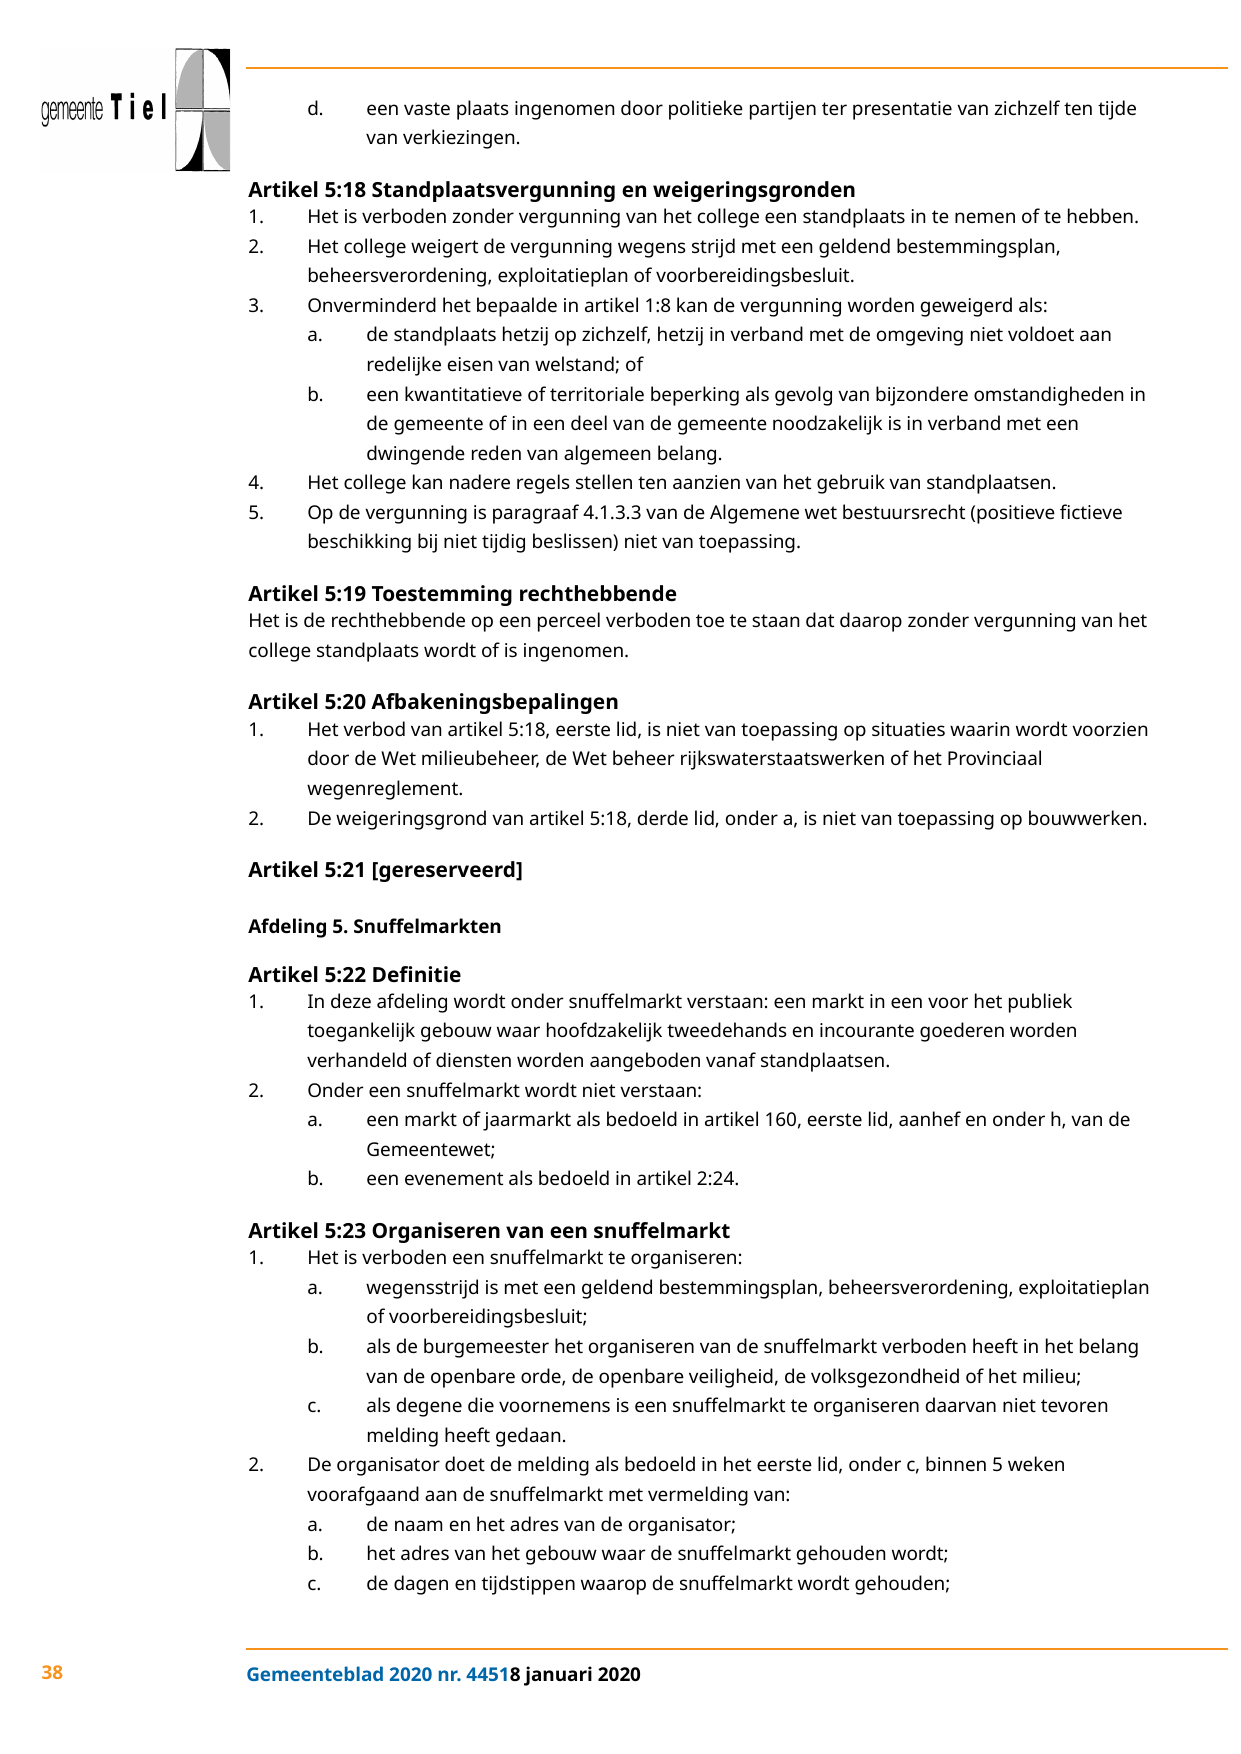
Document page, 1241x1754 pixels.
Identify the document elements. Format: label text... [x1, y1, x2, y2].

list als de burgemeester het organiseren van de snuffelmarkt verboden heeft in het belang van de openbare orde, de openbare veiligheid, de volksgezondheid of het milieu; [307, 1333, 1152, 1388]
list Het is verboden zonder vergunning van het college een standplaats in te nemen of te hebben. [248, 203, 1152, 229]
list als degene die voornemens is een snuffelmarkt te organiseren daarvan niet tevoren melding heeft gedaan. [307, 1392, 1152, 1448]
list de standplaats hetzij op zichzelf, hetzij in verband met de omgeving niet voldoet aan redelijke eisen van welstand; of [307, 322, 1152, 377]
list een vaste plaats ingenomen door politieke partijen ter presentatie van zichzelf ten tijde van verkiezingen. [307, 95, 1152, 150]
list Het college kan nadere regels stellen ten aanzien van het gebruik van standplaatsen. [248, 469, 1152, 495]
text Het is de rechthebbende op een perceel verboden toe te staan dat daarop zonder vergunning van het college standplaats wordt of is ingenomen. [248, 607, 1152, 663]
list het adres van het gebouw waar de snuffelmarkt gehouden wordt; [307, 1540, 1152, 1566]
list Het verbod van artikel 5:18, eerste lid, is niet van toepassing op situaties waarin wordt voorzien door de Wet milieubeheer, de Wet beheer rijkswaterstaatswerken of het Provinciaal wegenreglement. [248, 716, 1152, 801]
list Onverminderd het bepaalde in artikel 1:8 kan de vergunning worden geweigerd als: [248, 292, 1152, 318]
list Op de vergunning is paragraaf 4.1.3.3 van de Algemene wet bestuursrecht (positieve fictieve beschikking bij niet tijdig beslissen) niet van toepassing. [248, 499, 1152, 554]
list De organisator doet de melding als bedoeld in het eerste lid, onder c, binnen 5 weken voorafgaand aan de snuffelmarkt met vermelding van: [248, 1452, 1152, 1507]
list een markt of jaarmarkt als bedoeld in artikel 160, eerste lid, aanhef en onder h, van de Gemeentewet; [307, 1106, 1152, 1162]
list een kwantitatieve of territoriale beperking als gevolg van bijzondere omstandigheden in de gemeente of in een deel van de gemeente noodzakelijk is in verband met een dwingende reden van algemeen belang. [307, 381, 1152, 466]
list Onder een snuffelmarkt wordt niet verstaan: [248, 1077, 1152, 1103]
text Artikel 5:20 Afbakeningsbepalingen [248, 687, 1152, 716]
text Artikel 5:19 Toestemming rechthebbende [248, 579, 1152, 607]
list Het is verboden een snuffelmarkt te organiseren: [248, 1244, 1152, 1270]
list De weigeringsgrond van artikel 5:18, derde lid, onder a, is niet van toepassing op bouwwerken. [248, 805, 1152, 830]
text Artikel 5:22 Definitie [248, 960, 1152, 988]
text Artikel 5:23 Organiseren van een snuffelmarkt [248, 1216, 1152, 1244]
picture [41, 47, 231, 172]
list de dagen en tijdstippen waarop de snuffelmarkt wordt gehouden; [307, 1570, 1152, 1596]
list In deze afdeling wordt onder snuffelmarkt verstaan: een markt in een voor het publiek toegankelijk gebouw waar hoofdzakelijk tweedehands en incourante goederen worden verhandeld of diensten worden aangeboden vanaf standplaatsen. [248, 988, 1152, 1073]
list de naam en het adres van de organisator; [307, 1511, 1152, 1536]
list een evenement als bedoeld in artikel 2:24. [307, 1166, 1152, 1191]
text Artikel 5:18 Standplaatsvergunning en weigeringsgronden [248, 175, 1152, 203]
list Het college weigert de vergunning wegens strijd met een geldend bestemmingsplan, beheersverordening, exploitatieplan of voorbereidingsbesluit. [248, 233, 1152, 288]
text Afdeling 5. Snuffelmarkten [248, 913, 1152, 939]
list wegensstrijd is met een geldend bestemmingsplan, beheersverordening, exploitatieplan of voorbereidingsbesluit; [307, 1274, 1152, 1329]
text Artikel 5:21 [gereserveerd] [248, 855, 1152, 883]
